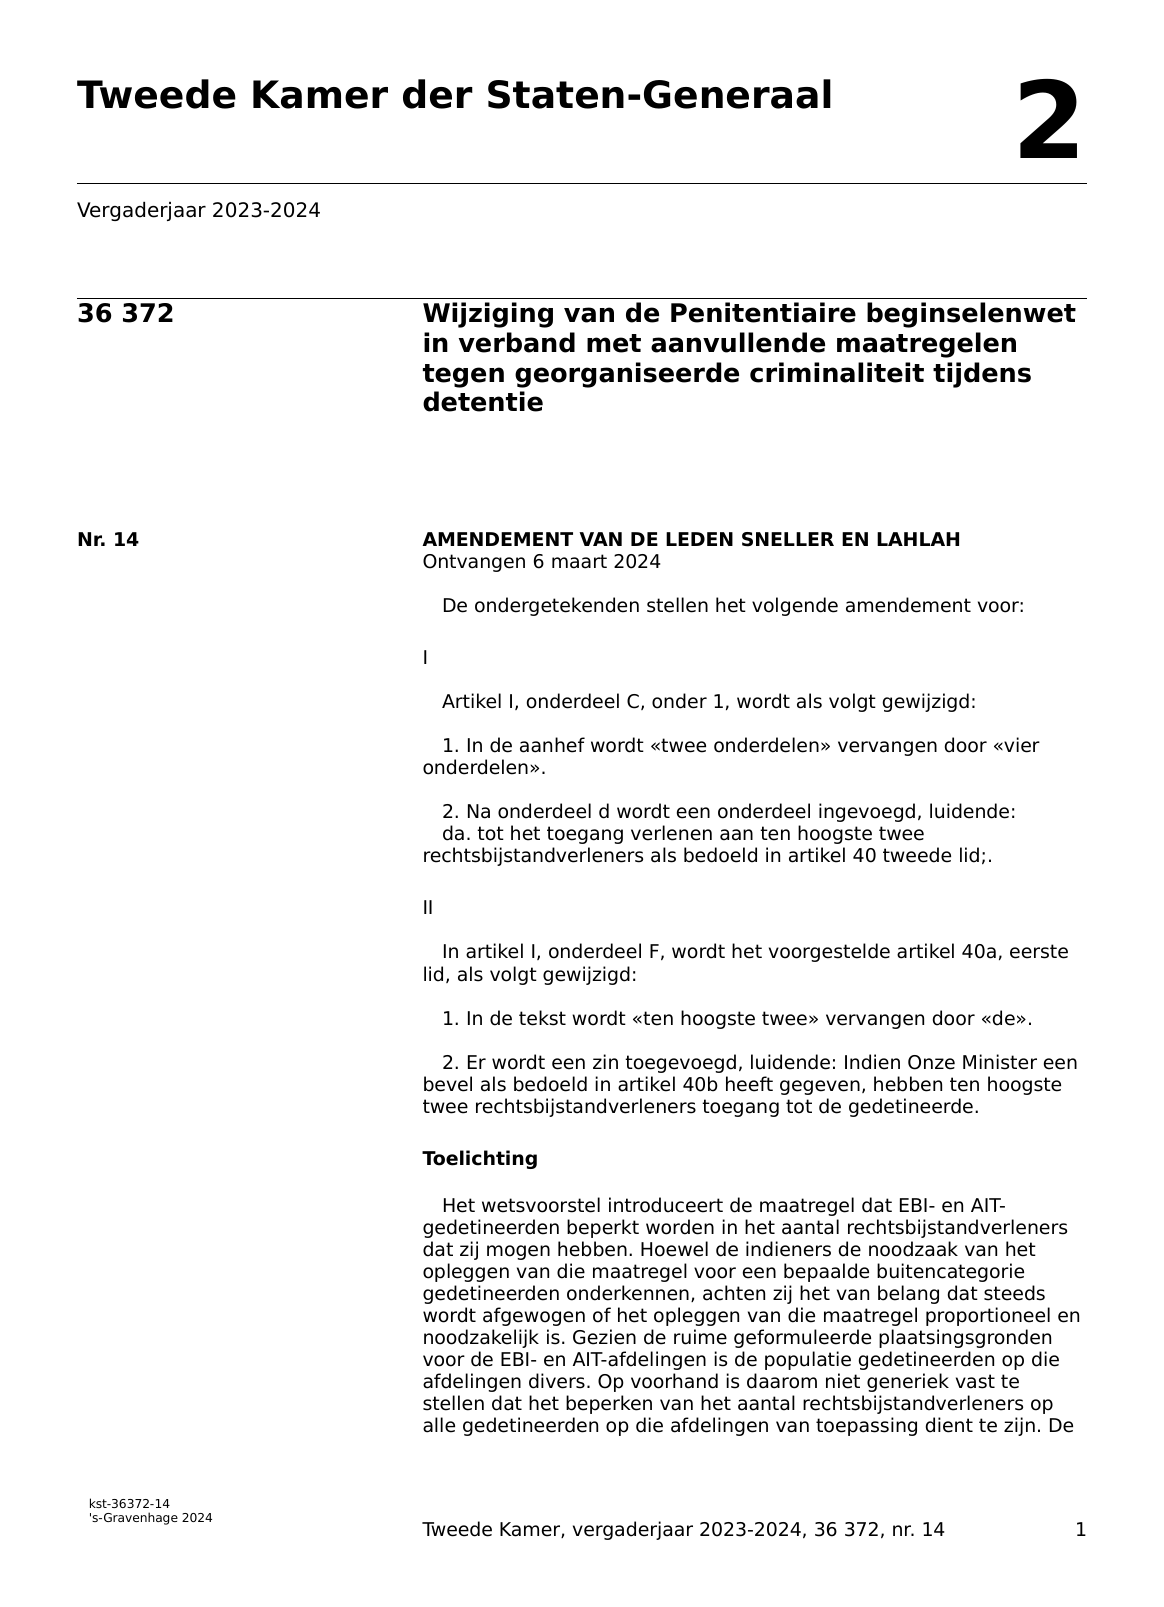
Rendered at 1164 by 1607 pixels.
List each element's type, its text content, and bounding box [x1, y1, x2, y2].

text 1. In de aanhef wordt «twee onderdelen» vervangen door «vier onderdelen». [422, 735, 1087, 779]
subtitle Nr. 14 AMENDEMENT VAN DE LEDEN SNELLER EN LAHLAH [77, 529, 1087, 551]
text Het wetsvoorstel introduceert de maatregel dat EBI- en AIT-gedetineerden beperkt worden in het aantal rechtsbijstandverleners dat zij mogen hebben. Hoewel de indieners de noodzaak van het opleggen van die maatregel voor een bepaalde buitencategorie gedetineerden onderkennen, achten zij het van belang dat steeds wordt afgewogen of het opleggen van die maatregel proportioneel en noodzakelijk is. Gezien de ruime geformuleerde plaatsingsgronden voor de EBI- en AIT-afdelingen is de populatie gedetineerden op die afdelingen divers. Op voorhand is daarom niet generiek vast te stellen dat het beperken van het aantal rechtsbijstandverleners op alle gedetineerden op die afdelingen van toepassing dient te zijn. De [422, 1195, 1087, 1436]
text 1. In de tekst wordt «ten hoogste twee» vervangen door «de». [422, 1008, 1087, 1029]
table_header Tweede Kamer der Staten-Generaal [77, 59, 886, 183]
subtitle 36 372 Wijziging van de Penitentiaire beginselenwet in verband met aanvullende maatregelen tegen georganiseerde criminaliteit tijdens detentie [77, 299, 1087, 418]
table_header 2 [886, 59, 1087, 183]
text 2. Er wordt een zin toegevoegd, luidende: Indien Onze Minister een bevel als bedoeld in artikel 40b heeft gegeven, hebben ten hoogste twee rechtsbijstandverleners toegang tot de gedetineerde. [422, 1052, 1087, 1118]
text da. tot het toegang verlenen aan ten hoogste twee rechtsbijstandverleners als bedoeld in artikel 40 tweede lid;. [422, 823, 1087, 867]
table_cell Vergaderjaar 2023-2024 [77, 184, 1087, 298]
text In artikel I, onderdeel F, wordt het voorgestelde artikel 40a, eerste lid, als volgt gewijzigd: [422, 941, 1087, 985]
subtitle I [422, 647, 1087, 669]
subtitle II [422, 897, 1087, 919]
text De ondergetekenden stellen het volgende amendement voor: [422, 595, 1087, 617]
text Artikel I, onderdeel C, onder 1, wordt als volgt gewijzigd: [422, 691, 1087, 713]
subtitle Toelichting [422, 1148, 1087, 1170]
text 's-Gravenhage 2024 [88, 1511, 323, 1525]
text Ontvangen 6 maart 2024 [422, 551, 1087, 573]
text 2. Na onderdeel d wordt een onderdeel ingevoegd, luidende: [422, 801, 1087, 823]
text kst-36372-14 [88, 1497, 323, 1511]
